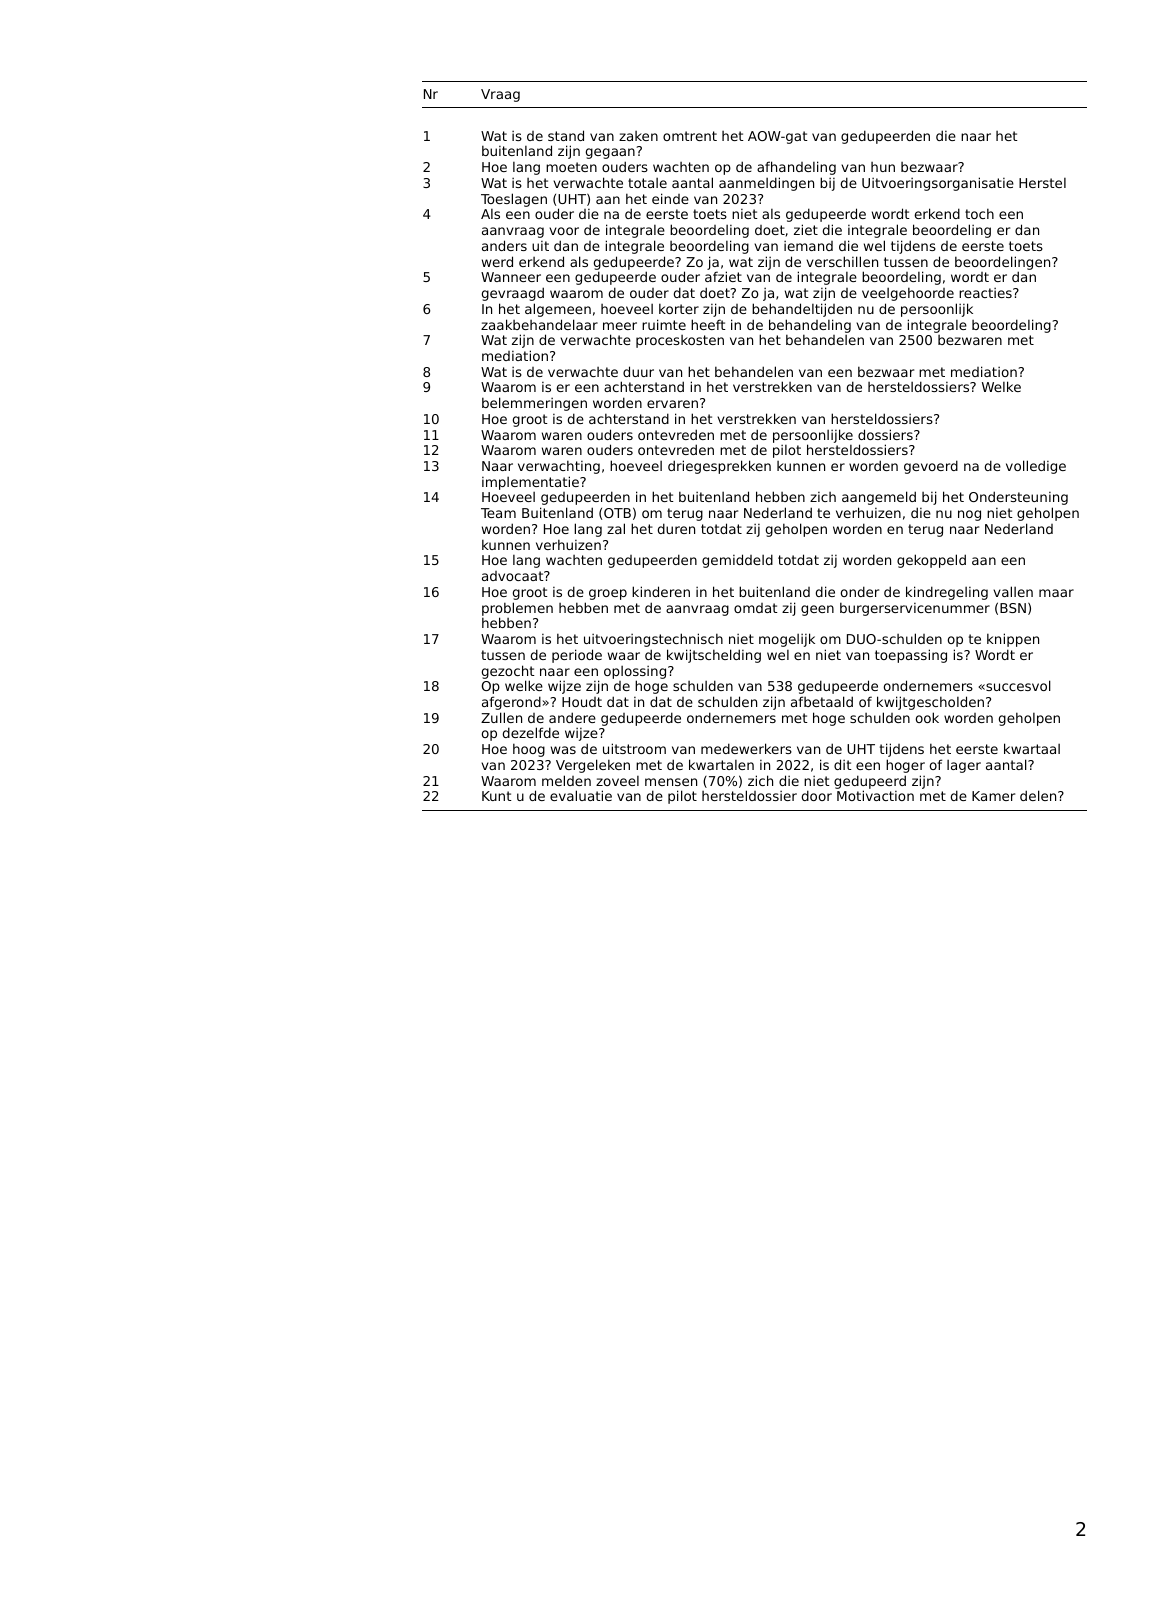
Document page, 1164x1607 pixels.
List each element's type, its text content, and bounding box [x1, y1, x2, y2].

table_cell 14 [422, 490, 475, 553]
table_cell 2 [422, 160, 475, 176]
table_cell 11 [422, 428, 475, 443]
table_cell Wat is de stand van zaken omtrent het AOW-gat van gedupeerden die naar het buitenland zijn gegaan? [475, 129, 1087, 160]
table_cell 20 [422, 742, 475, 773]
table_cell Op welke wijze zijn de hoge schulden van 538 gedupeerde ondernemers «succesvol afgerond»? Houdt dat in dat de schulden zijn afbetaald of kwijtgescholden? [475, 679, 1087, 711]
table_cell 12 [422, 443, 475, 459]
table_cell Hoe hoog was de uitstroom van medewerkers van de UHT tijdens het eerste kwartaal van 2023? Vergeleken met de kwartalen in 2022, is dit een hoger of lager aantal? [475, 742, 1087, 773]
table_cell Zullen de andere gedupeerde ondernemers met hoge schulden ook worden geholpen op dezelfde wijze? [475, 711, 1087, 742]
table_cell 9 [422, 380, 475, 412]
table_cell [422, 108, 475, 128]
table_header Vraag [475, 82, 1087, 107]
table_cell Hoe lang moeten ouders wachten op de afhandeling van hun bezwaar? [475, 160, 1087, 176]
table_cell 7 [422, 333, 475, 364]
table_cell Hoe groot is de groep kinderen in het buitenland die onder de kindregeling vallen maar problemen hebben met de aanvraag omdat zij geen burgerservicenummer (BSN) hebben? [475, 585, 1087, 632]
table_cell 4 [422, 207, 475, 270]
table_cell 18 [422, 679, 475, 711]
table_cell Hoe lang wachten gedupeerden gemiddeld totdat zij worden gekoppeld aan een advocaat? [475, 553, 1087, 585]
table_cell Waarom is het uitvoeringstechnisch niet mogelijk om DUO-schulden op te knippen tussen de periode waar de kwijtschelding wel en niet van toepassing is? Wordt er gezocht naar een oplossing? [475, 632, 1087, 679]
table_cell Kunt u de evaluatie van de pilot hersteldossier door Motivaction met de Kamer delen? [475, 789, 1087, 809]
table_cell Wat zijn de verwachte proceskosten van het behandelen van 2500 bezwaren met mediation? [475, 333, 1087, 364]
table_cell Wat is de verwachte duur van het behandelen van een bezwaar met mediation? [475, 365, 1087, 380]
table_cell 22 [422, 789, 475, 809]
table_cell [475, 108, 1087, 128]
table_cell 15 [422, 553, 475, 585]
table_cell 10 [422, 412, 475, 427]
table_cell 3 [422, 176, 475, 207]
table_cell 16 [422, 585, 475, 632]
table_cell Waarom is er een achterstand in het verstrekken van de hersteldossiers? Welke belemmeringen worden ervaren? [475, 380, 1087, 412]
table_cell 13 [422, 459, 475, 490]
table_cell Waarom melden zoveel mensen (70%) zich die niet gedupeerd zijn? [475, 774, 1087, 789]
table_cell 5 [422, 270, 475, 302]
table_cell Hoeveel gedupeerden in het buitenland hebben zich aangemeld bij het Ondersteuning Team Buitenland (OTB) om terug naar Nederland te verhuizen, die nu nog niet geholpen worden? Hoe lang zal het duren totdat zij geholpen worden en terug naar Nederland kunnen verhuizen? [475, 490, 1087, 553]
table_cell Waarom waren ouders ontevreden met de pilot hersteldossiers? [475, 443, 1087, 459]
table_cell 17 [422, 632, 475, 679]
table_cell 21 [422, 774, 475, 789]
table_header Nr [422, 82, 475, 107]
table_cell Naar verwachting, hoeveel driegesprekken kunnen er worden gevoerd na de volledige implementatie? [475, 459, 1087, 490]
table_cell 1 [422, 129, 475, 160]
table_cell Wat is het verwachte totale aantal aanmeldingen bij de Uitvoeringsorganisatie Herstel Toeslagen (UHT) aan het einde van 2023? [475, 176, 1087, 207]
table_cell In het algemeen, hoeveel korter zijn de behandeltijden nu de persoonlijk zaakbehandelaar meer ruimte heeft in de behandeling van de integrale beoordeling? [475, 302, 1087, 333]
table_cell 6 [422, 302, 475, 333]
table_cell 19 [422, 711, 475, 742]
table_cell Als een ouder die na de eerste toets niet als gedupeerde wordt erkend toch een aanvraag voor de integrale beoordeling doet, ziet die integrale beoordeling er dan anders uit dan de integrale beoordeling van iemand die wel tijdens de eerste toets werd erkend als gedupeerde? Zo ja, wat zijn de verschillen tussen de beoordelingen? [475, 207, 1087, 270]
table_cell Hoe groot is de achterstand in het verstrekken van hersteldossiers? [475, 412, 1087, 427]
table_cell Wanneer een gedupeerde ouder afziet van de integrale beoordeling, wordt er dan gevraagd waarom de ouder dat doet? Zo ja, wat zijn de veelgehoorde reacties? [475, 270, 1087, 302]
table_cell 8 [422, 365, 475, 380]
table_cell Waarom waren ouders ontevreden met de persoonlijke dossiers? [475, 428, 1087, 443]
